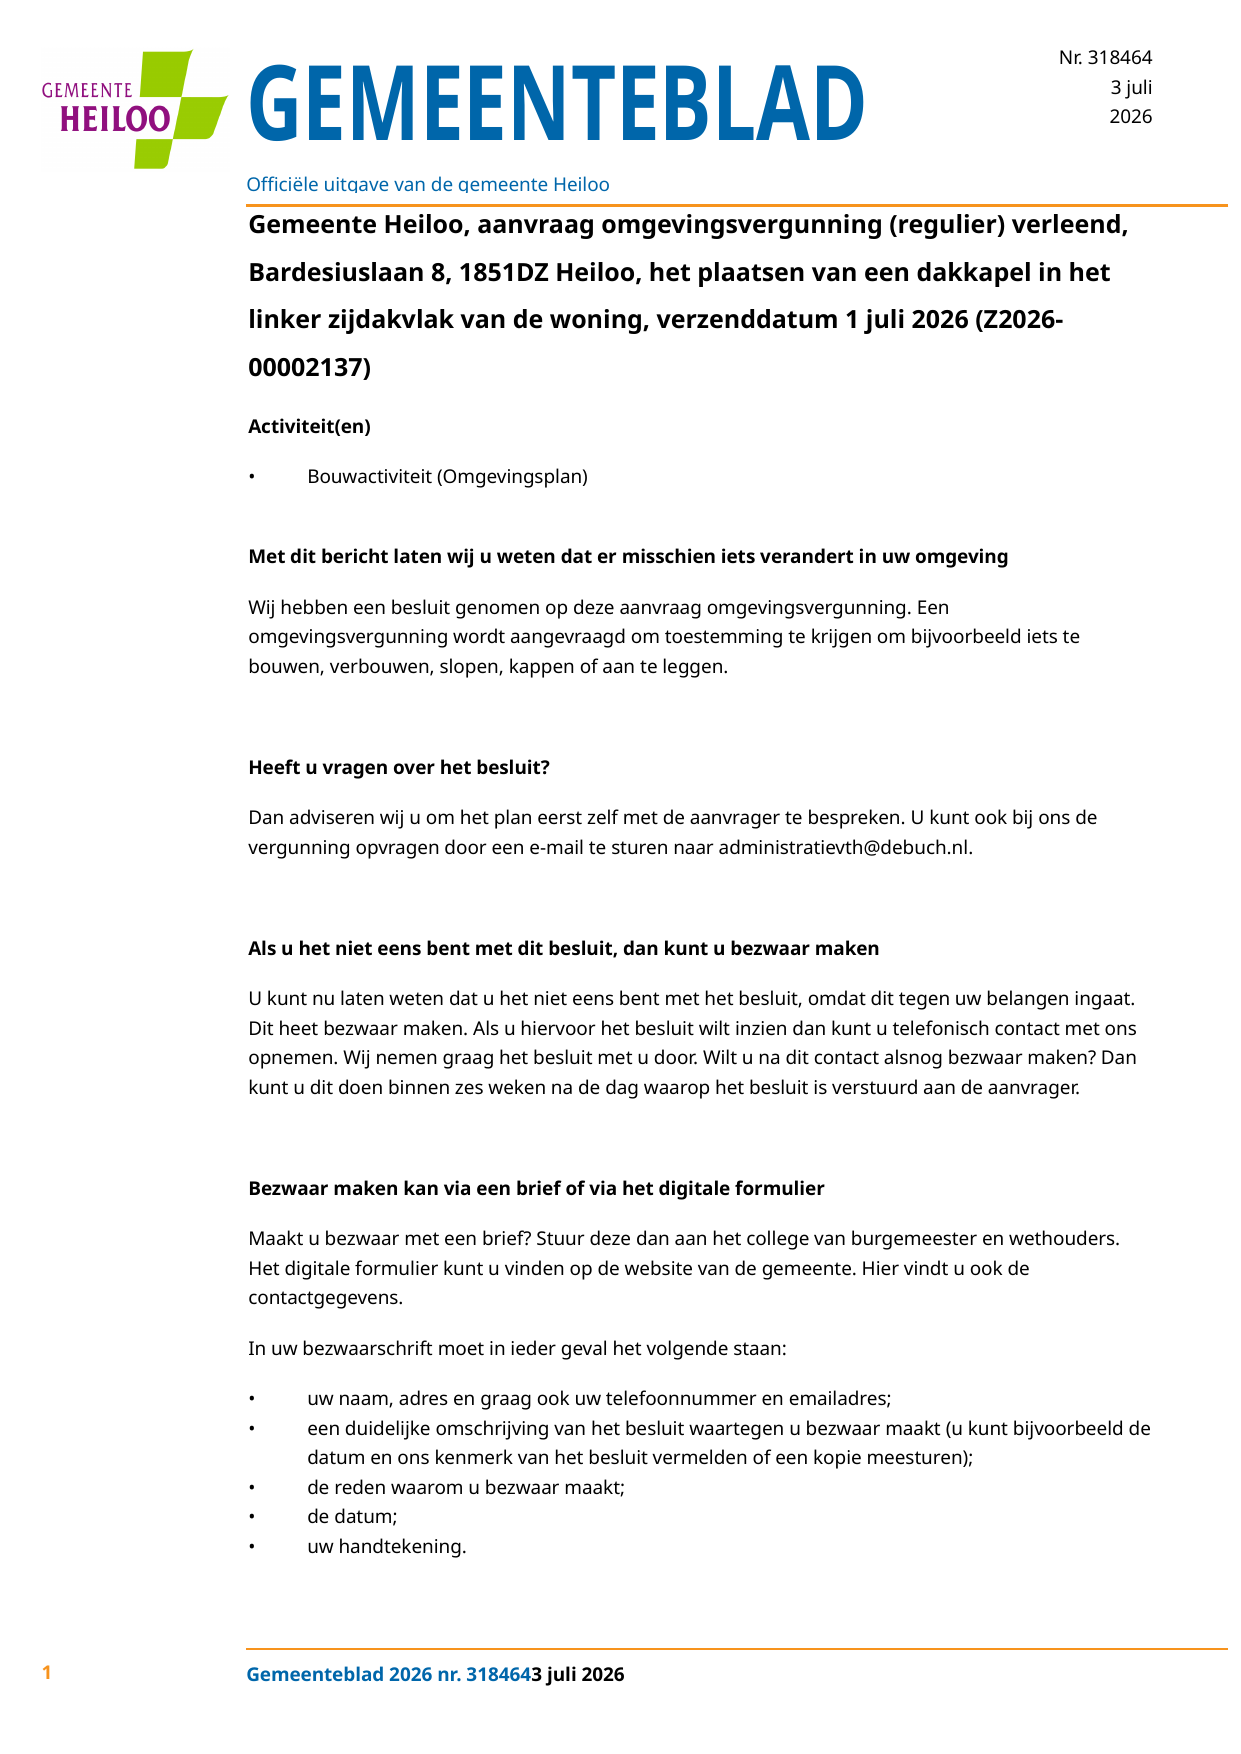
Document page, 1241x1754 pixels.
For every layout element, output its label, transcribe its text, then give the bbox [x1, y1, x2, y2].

text Activiteit(en) [248, 413, 1152, 439]
text U kunt nu laten weten dat u het niet eens bent met het besluit, omdat dit tegen uw belangen ingaat. Dit heet bezwaar maken. Als u hiervoor het besluit wilt inzien dan kunt u telefonisch contact met ons opnemen. Wij nemen graag het besluit met u door. Wilt u na dit contact alsnog bezwaar maken? Dan kunt u dit doen binnen zes weken na de dag waarop het besluit is verstuurd aan de aanvrager. [248, 985, 1152, 1100]
text Met dit bericht laten wij u weten dat er misschien iets verandert in uw omgeving [248, 543, 1152, 569]
list de reden waarom u bezwaar maakt; [248, 1474, 1152, 1500]
picture [41, 47, 231, 172]
text Heeft u vragen over het besluit? [248, 754, 1152, 780]
text Wij hebben een besluit genomen op deze aanvraag omgevingsvergunning. Een omgevingsvergunning wordt aangevraagd om toestemming te krijgen om bijvoorbeeld iets te bouwen, verbouwen, slopen, kappen of aan te leggen. [248, 594, 1152, 679]
text In uw bezwaarschrift moet in ieder geval het volgende staan: [248, 1335, 1152, 1361]
text Bezwaar maken kan via een brief of via het digitale formulier [248, 1175, 1152, 1201]
text Als u het niet eens bent met dit besluit, dan kunt u bezwaar maken [248, 935, 1152, 961]
list een duidelijke omschrijving van het besluit waartegen u bezwaar maakt (u kunt bijvoorbeeld de datum en ons kenmerk van het besluit vermelden of een kopie meesturen); [248, 1415, 1152, 1470]
text Dan adviseren wij u om het plan eerst zelf met de aanvrager te bespreken. U kunt ook bij ons de vergunning opvragen door een e-mail te sturen naar administratievth@debuch.nl. [248, 804, 1152, 860]
text Gemeente Heiloo, aanvraag omgevingsvergunning (regulier) verleend, Bardesiuslaan 8, 1851DZ Heiloo, het plaatsen van een dakkapel in het linker zijdakvlak van de woning, verzenddatum 1 juli 2026 (Z2026-00002137) [248, 207, 1152, 384]
list uw handtekening. [248, 1533, 1152, 1559]
list uw naam, adres en graag ook uw telefoonnummer en emailadres; [248, 1385, 1152, 1411]
list de datum; [248, 1503, 1152, 1529]
text Maakt u bezwaar met een brief? Stuur deze dan aan het college van burgemeester en wethouders. Het digitale formulier kunt u vinden op de website van de gemeente. Hier vindt u ook de contactgegevens. [248, 1225, 1152, 1310]
list Bouwactiviteit (Omgevingsplan) [248, 463, 1152, 489]
